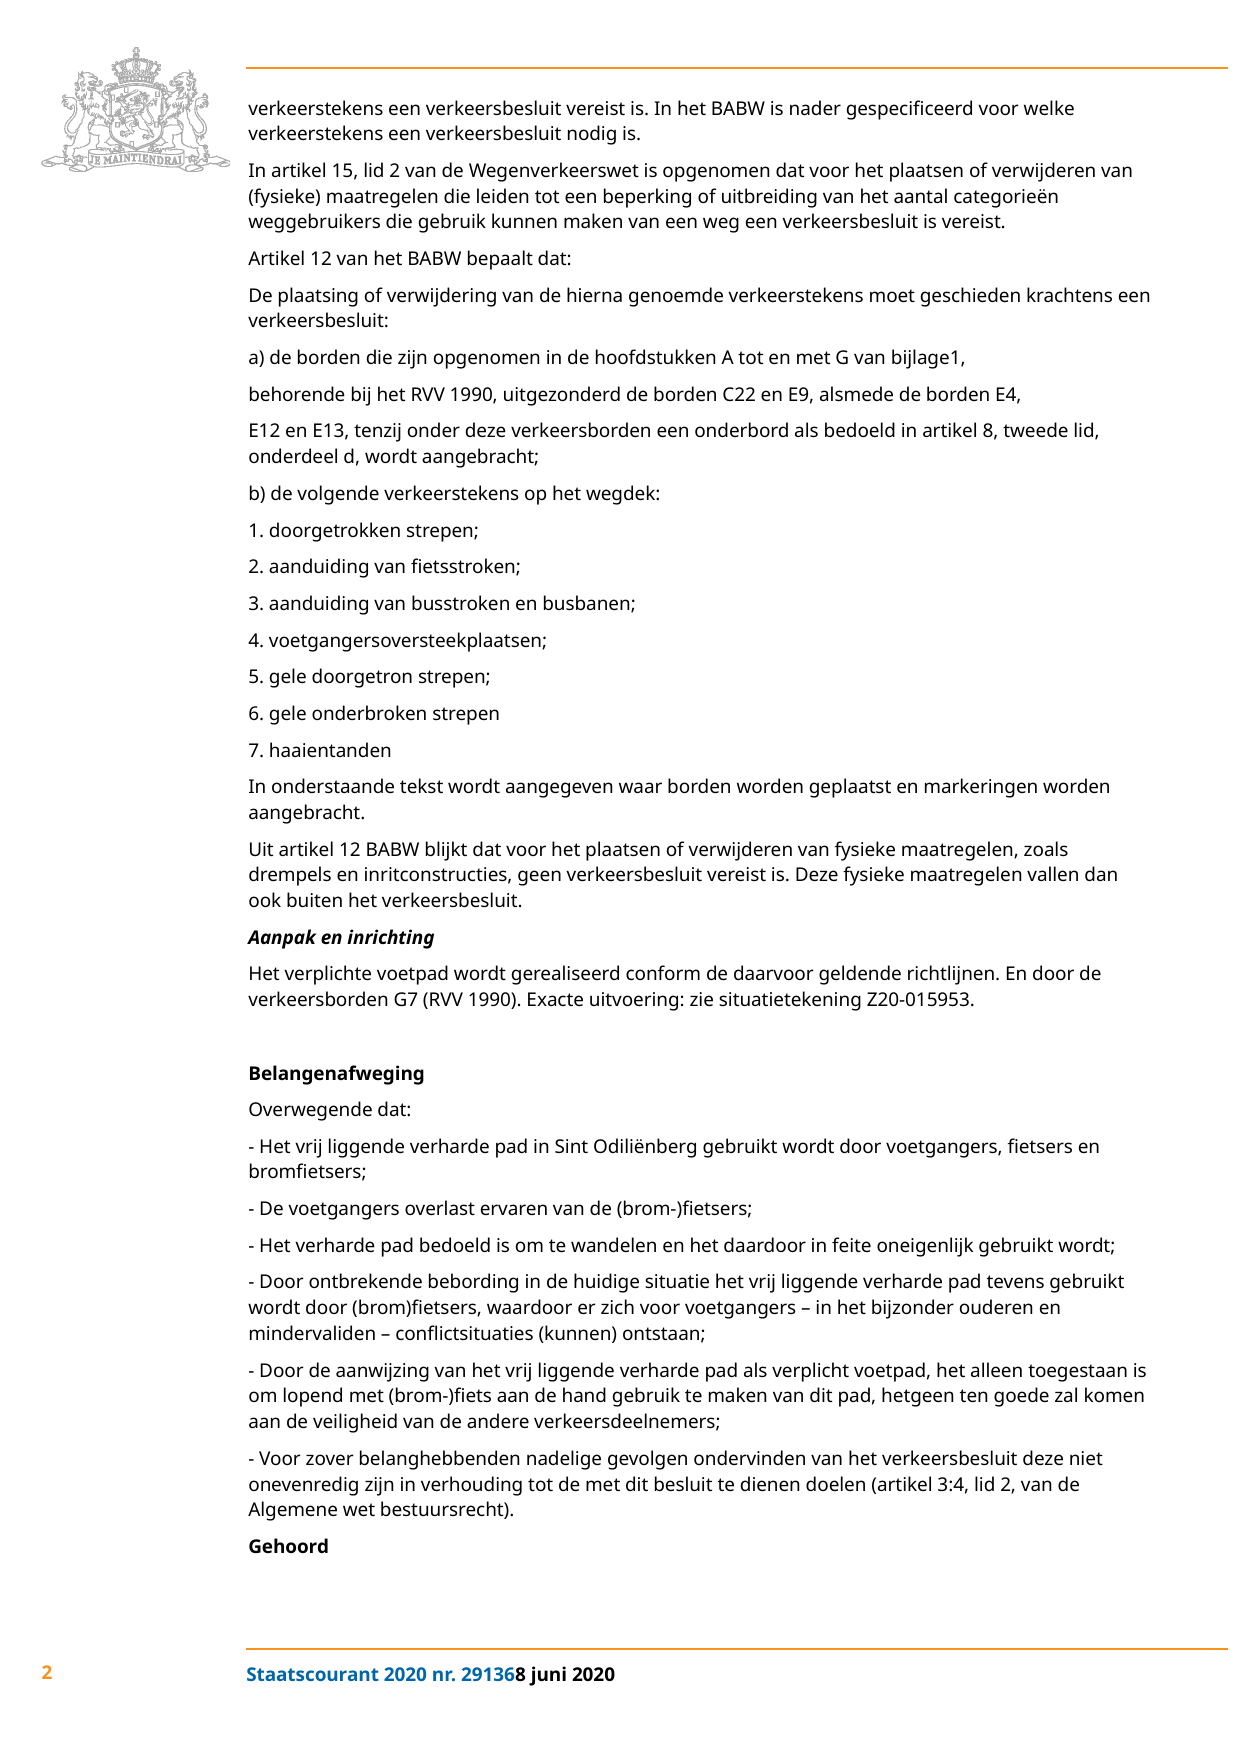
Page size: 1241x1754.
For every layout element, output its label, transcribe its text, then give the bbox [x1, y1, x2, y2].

text Overwegende dat: [248, 1096, 1152, 1122]
picture [41, 47, 231, 172]
text - Het vrij liggende verharde pad in Sint Odiliënberg gebruikt wordt door voetgangers, fietsers en bromfietsers; [248, 1133, 1152, 1184]
text b) de volgende verkeerstekens op het wegdek: [248, 480, 1152, 506]
text De plaatsing of verwijdering van de hierna genoemde verkeerstekens moet geschieden krachtens een verkeersbesluit: [248, 282, 1152, 333]
text E12 en E13, tenzij onder deze verkeersborden een onderbord als bedoeld in artikel 8, tweede lid, onderdeel d, wordt aangebracht; [248, 418, 1152, 469]
text 2. aanduiding van fietsstroken; [248, 553, 1152, 579]
text a) de borden die zijn opgenomen in de hoofdstukken A tot en met G van bijlage1, [248, 344, 1152, 370]
text Uit artikel 12 BABW blijkt dat voor het plaatsen of verwijderen van fysieke maatregelen, zoals drempels en inritconstructies, geen verkeersbesluit vereist is. Deze fysieke maatregelen vallen dan ook buiten het verkeersbesluit. [248, 836, 1152, 913]
text - Door de aanwijzing van het vrij liggende verharde pad als verplicht voetpad, het alleen toegestaan is om lopend met (brom-)fiets aan de hand gebruik te maken van dit pad, hetgeen ten goede zal komen aan de veiligheid van de andere verkeersdeelnemers; [248, 1357, 1152, 1434]
text - Door ontbrekende bebording in de huidige situatie het vrij liggende verharde pad tevens gebruikt wordt door (brom)fietsers, waardoor er zich voor voetgangers – in het bijzonder ouderen en mindervaliden – conflictsituaties (kunnen) ontstaan; [248, 1269, 1152, 1346]
text 6. gele onderbroken strepen [248, 700, 1152, 726]
text Artikel 12 van het BABW bepaalt dat: [248, 245, 1152, 271]
text 5. gele doorgetron strepen; [248, 663, 1152, 689]
text 4. voetgangersoversteekplaatsen; [248, 627, 1152, 652]
text In artikel 15, lid 2 van de Wegenverkeerswet is opgenomen dat voor het plaatsen of verwijderen van (fysieke) maatregelen die leiden tot een beperking of uitbreiding van het aantal categorieën weggebruikers die gebruik kunnen maken van een weg een verkeersbesluit is vereist. [248, 157, 1152, 234]
text Gehoord [248, 1533, 1152, 1559]
text - Het verharde pad bedoeld is om te wandelen en het daardoor in feite oneigenlijk gebruikt wordt; [248, 1232, 1152, 1258]
text Aanpak en inrichting [248, 924, 1152, 950]
text 3. aanduiding van busstroken en busbanen; [248, 590, 1152, 616]
text - De voetgangers overlast ervaren van de (brom-)fietsers; [248, 1195, 1152, 1221]
text In onderstaande tekst wordt aangegeven waar borden worden geplaatst en markeringen worden aangebracht. [248, 773, 1152, 825]
text verkeerstekens een verkeersbesluit vereist is. In het BABW is nader gespecificeerd voor welke verkeerstekens een verkeersbesluit nodig is. [248, 95, 1152, 146]
text 1. doorgetrokken strepen; [248, 517, 1152, 542]
text - Voor zover belanghebbenden nadelige gevolgen ondervinden van het verkeersbesluit deze niet onevenredig zijn in verhouding tot de met dit besluit te dienen doelen (artikel 3:4, lid 2, van de Algemene wet bestuursrecht). [248, 1445, 1152, 1522]
text Belangenafweging [248, 1060, 1152, 1085]
text Het verplichte voetpad wordt gerealiseerd conform de daarvoor geldende richtlijnen. En door de verkeersborden G7 (RVV 1990). Exacte uitvoering: zie situatietekening Z20-015953. [248, 961, 1152, 1012]
text behorende bij het RVV 1990, uitgezonderd de borden C22 en E9, alsmede de borden E4, [248, 381, 1152, 407]
text 7. haaientanden [248, 737, 1152, 762]
